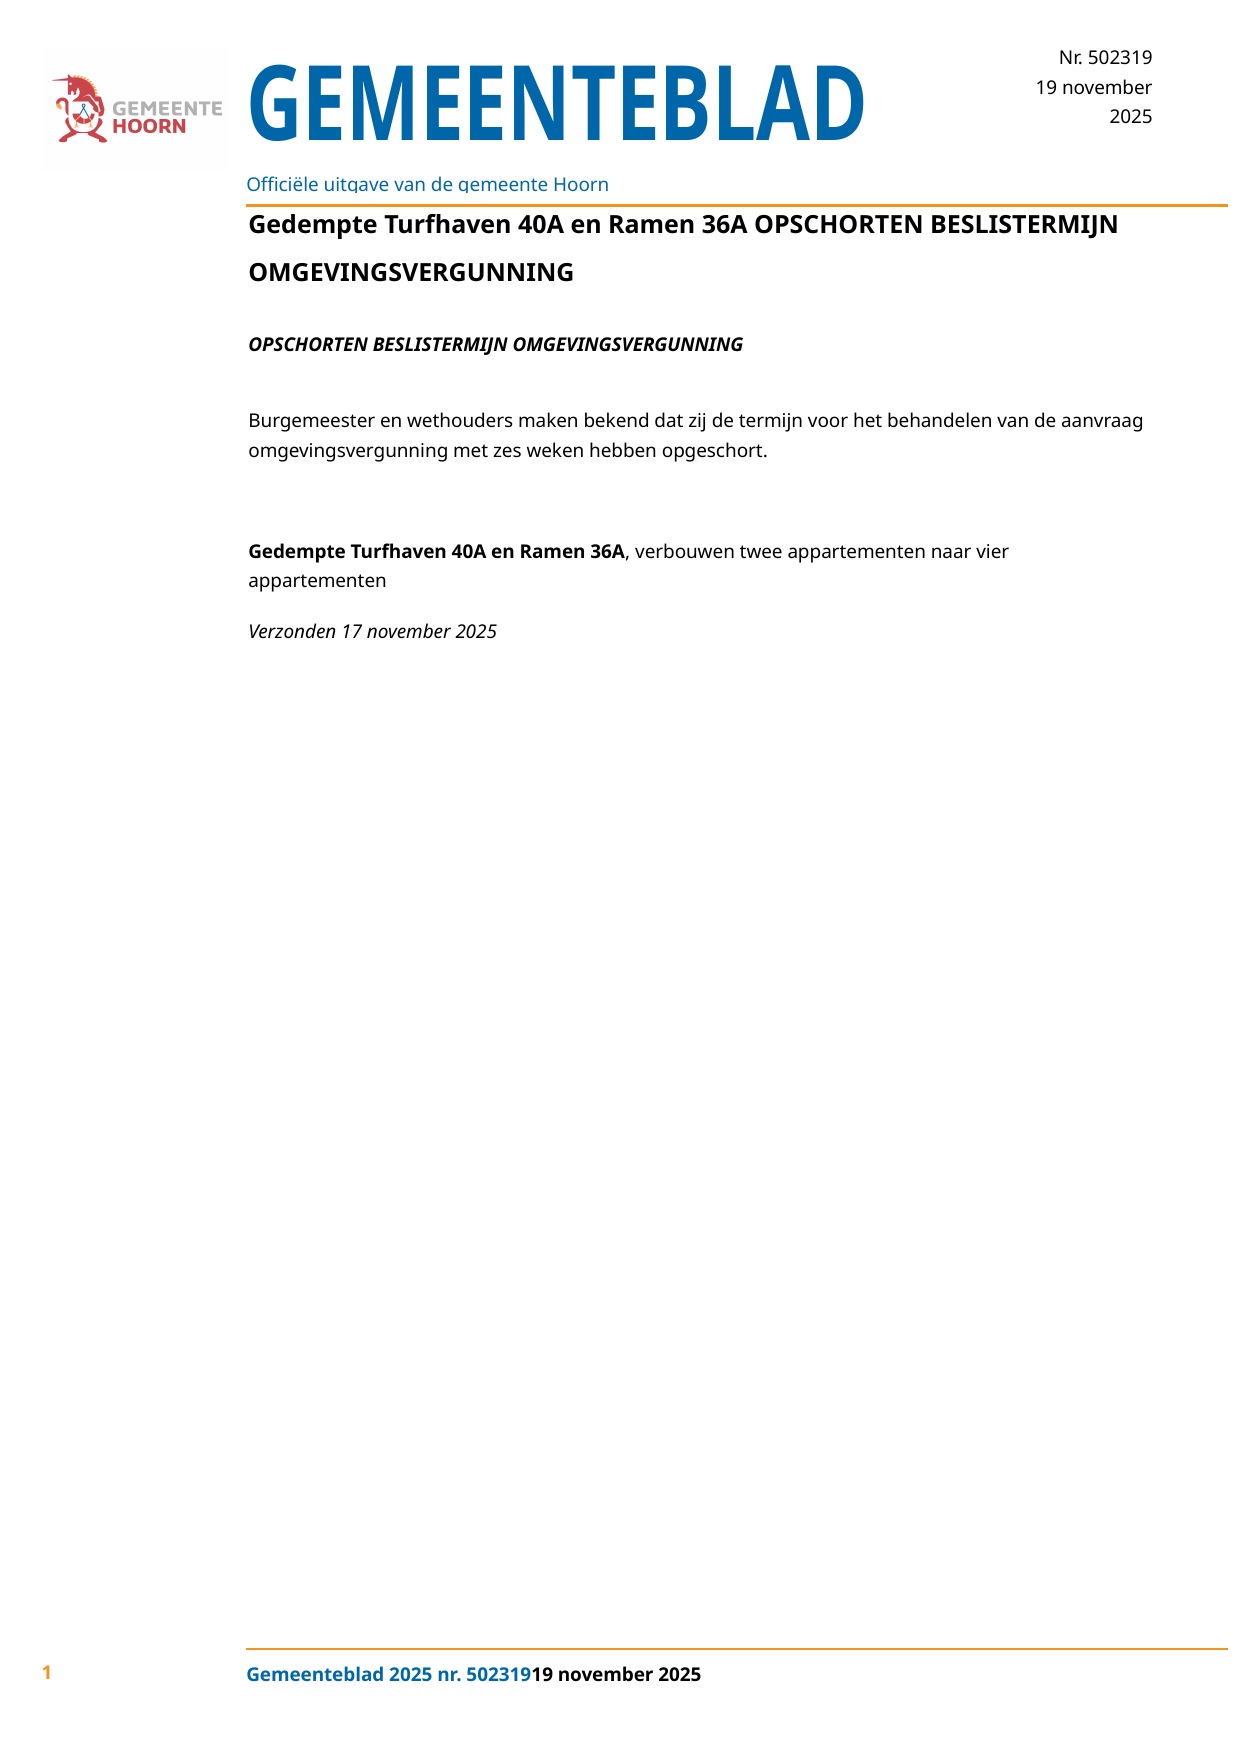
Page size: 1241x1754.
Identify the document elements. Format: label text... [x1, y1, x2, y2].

picture [41, 47, 231, 172]
text OPSCHORTEN BESLISTERMIJN OMGEVINGSVERGUNNING [248, 331, 1152, 357]
text Burgemeester en wethouders maken bekend dat zij de termijn voor het behandelen van de aanvraag omgevingsvergunning met zes weken hebben opgeschort. [248, 408, 1152, 463]
text Gedempte Turfhaven 40A en Ramen 36A, verbouwen twee appartementen naar vier appartementen [248, 538, 1152, 593]
text Verzonden 17 november 2025 [248, 618, 1152, 644]
text Gedempte Turfhaven 40A en Ramen 36A OPSCHORTEN BESLISTERMIJN OMGEVINGSVERGUNNING [248, 207, 1152, 288]
